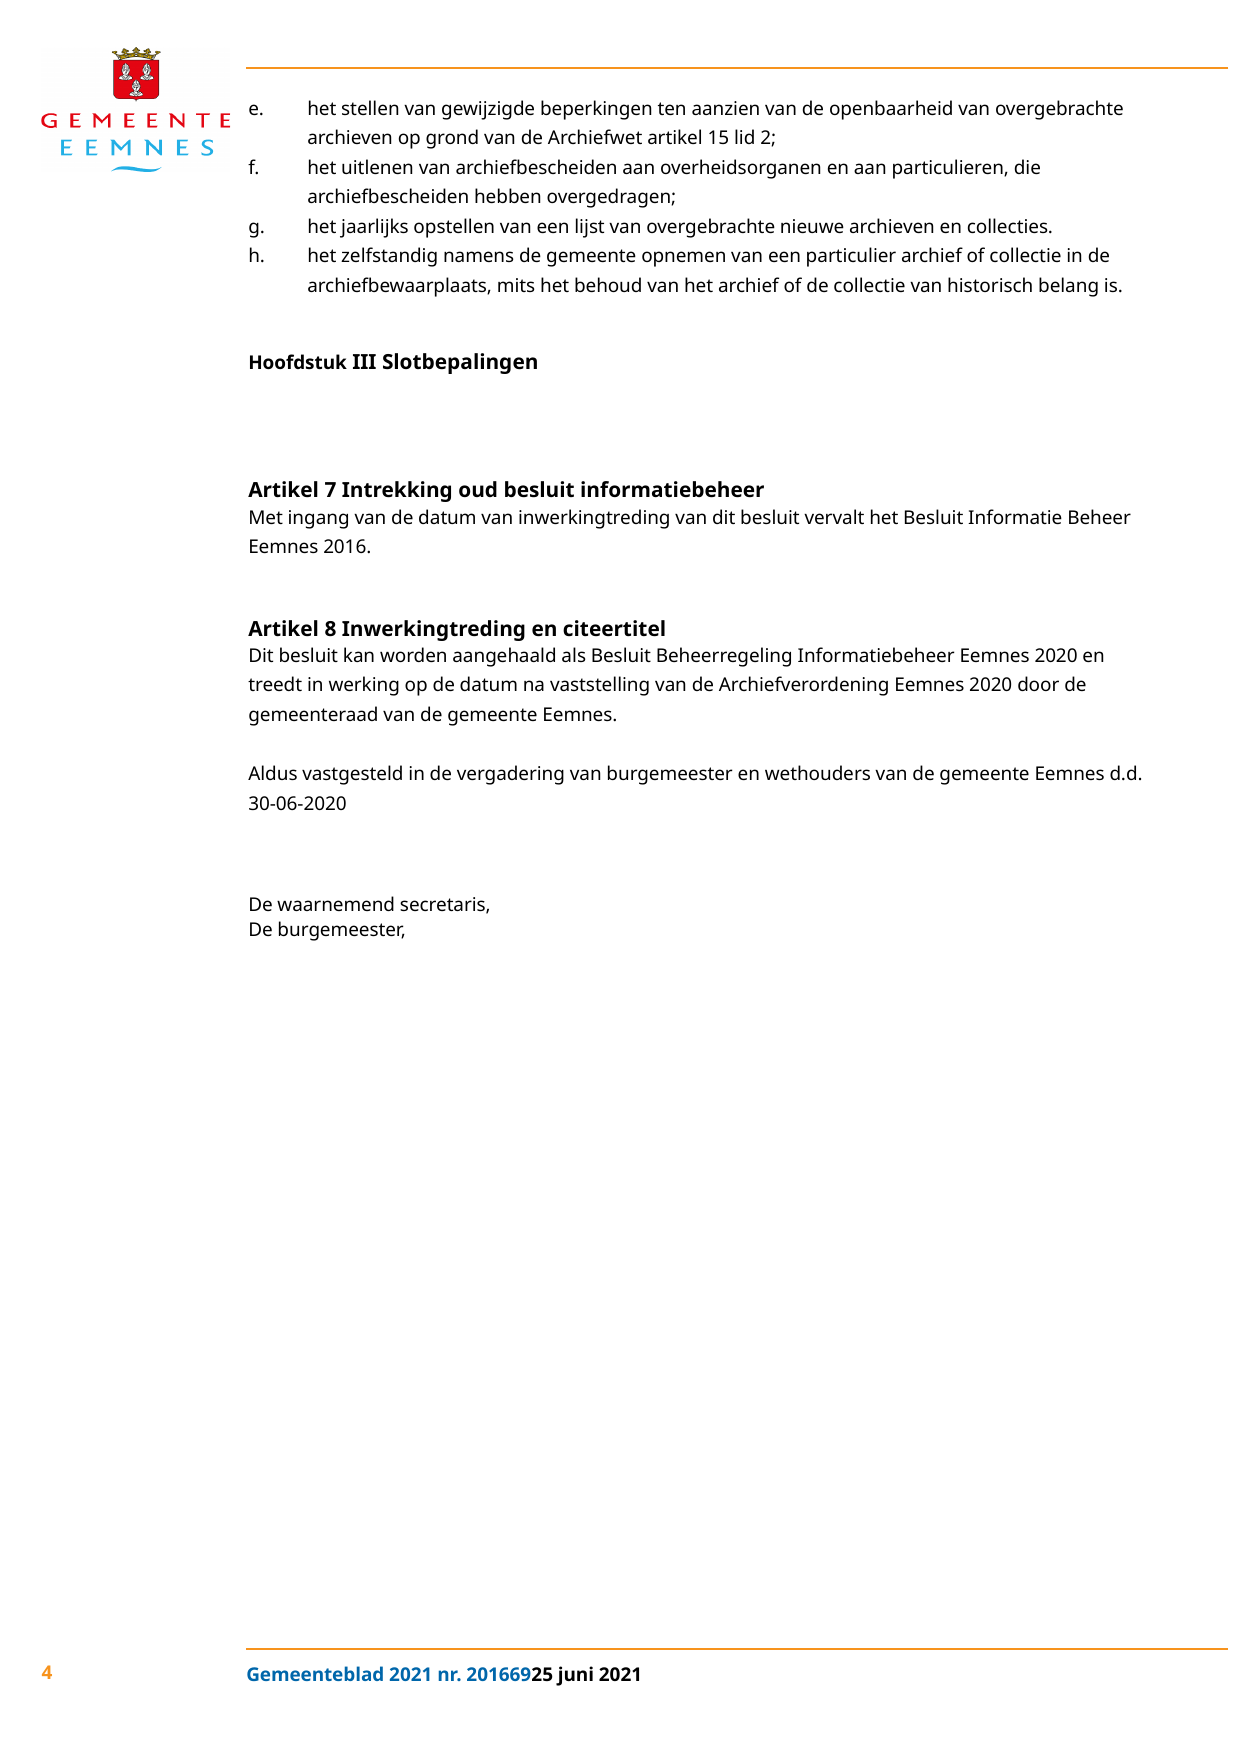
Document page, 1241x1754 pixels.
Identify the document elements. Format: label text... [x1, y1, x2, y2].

list het uitlenen van archiefbescheiden aan overheidsorganen en aan particulieren, die archiefbescheiden hebben overgedragen; [248, 154, 1152, 209]
list het stellen van gewijzigde beperkingen ten aanzien van de openbaarheid van overgebrachte archieven op grond van de Archiefwet artikel 15 lid 2; [248, 95, 1152, 150]
text Dit besluit kan worden aangehaald als Besluit Beheerregeling Informatiebeheer Eemnes 2020 en treedt in werking op de datum na vaststelling van de Archiefverordening Eemnes 2020 door de gemeenteraad van de gemeente Eemnes. [248, 642, 1152, 727]
text De waarnemend secretaris, [248, 891, 1152, 917]
list het jaarlijks opstellen van een lijst van overgebrachte nieuwe archieven en collecties. [248, 213, 1152, 239]
text Artikel 8 Inwerkingtreding en citeertitel [248, 614, 1152, 642]
text De burgemeester, [248, 917, 1152, 942]
text Hoofdstuk III Slotbepalingen [248, 347, 1152, 376]
text Met ingang van de datum van inwerkingtreding van dit besluit vervalt het Besluit Informatie Beheer Eemnes 2016. [248, 504, 1152, 559]
list het zelfstandig namens de gemeente opnemen van een particulier archief of collectie in de archiefbewaarplaats, mits het behoud van het archief of de collectie van historisch belang is. [248, 243, 1152, 298]
text Artikel 7 Intrekking oud besluit informatiebeheer [248, 476, 1152, 504]
text Aldus vastgesteld in de vergadering van burgemeester en wethouders van de gemeente Eemnes d.d. 30-06-2020 [248, 760, 1152, 816]
picture [41, 47, 231, 172]
